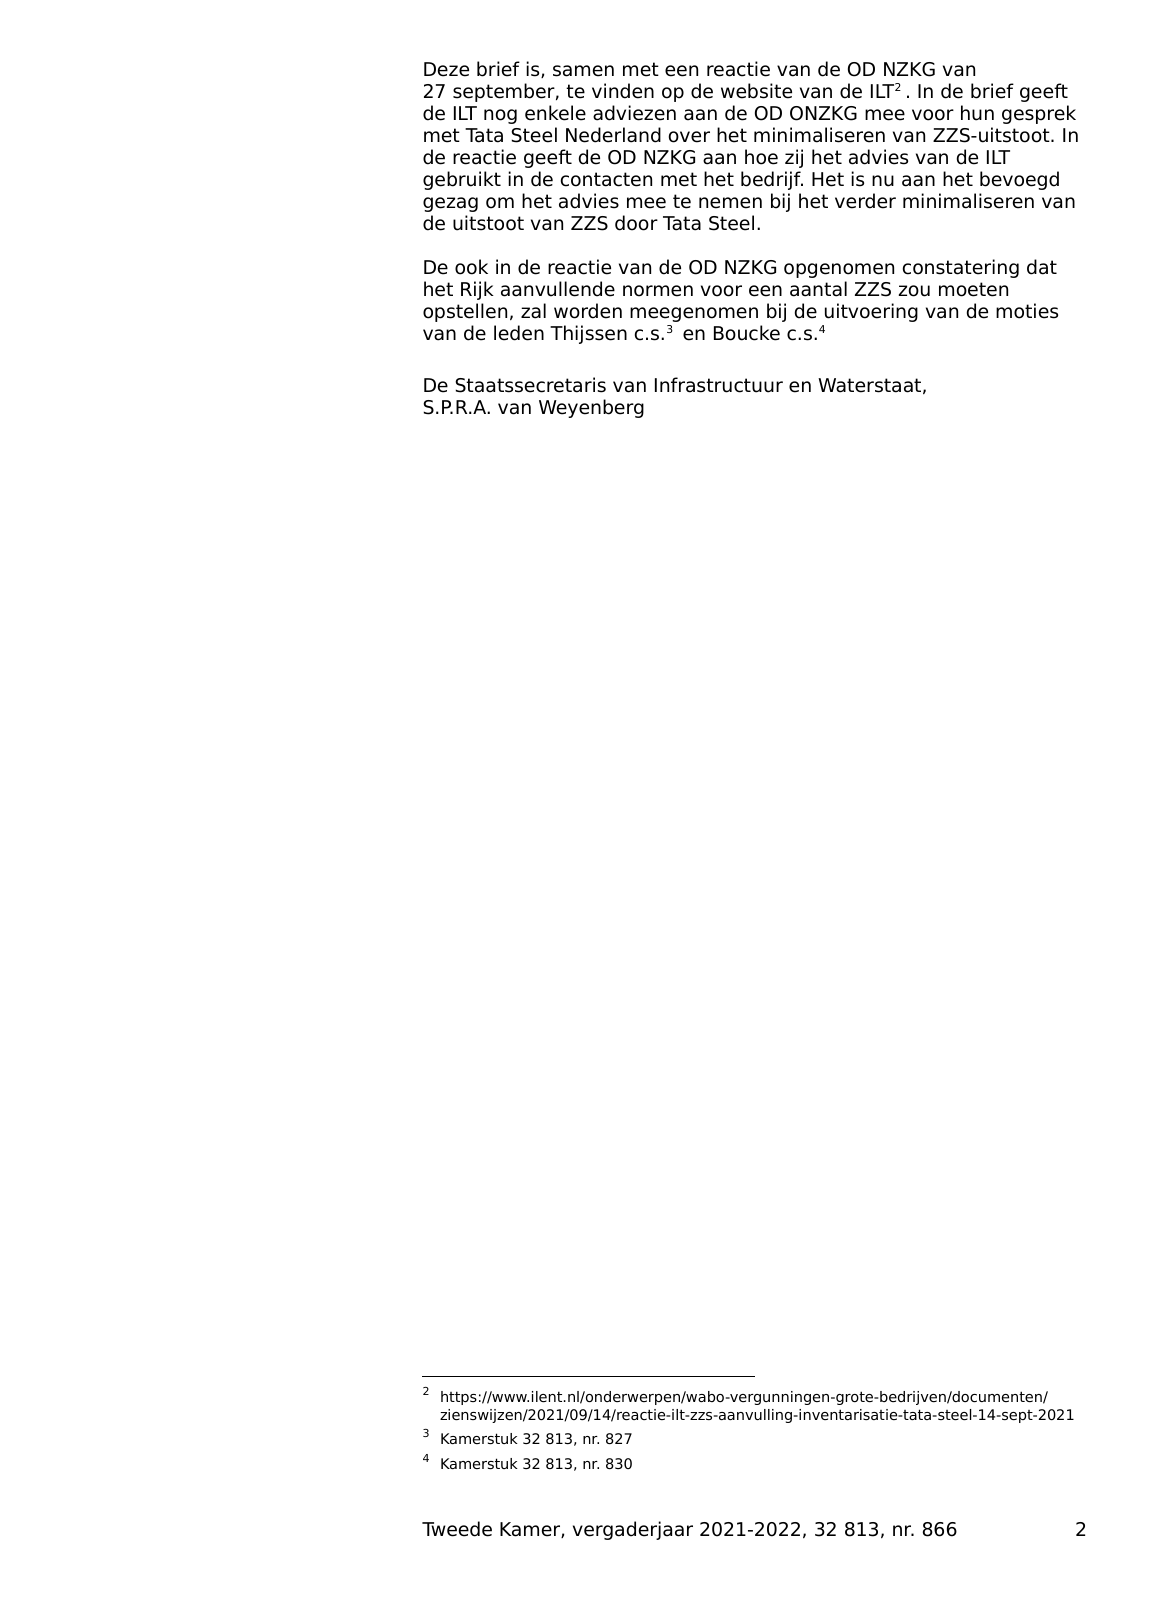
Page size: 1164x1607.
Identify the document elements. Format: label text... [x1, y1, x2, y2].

text https://www.ilent.nl/onderwerpen/wabo-vergunningen-grote-bedrijven/documenten/zienswijzen/2021/09/14/reactie-ilt-zzs-aanvulling-inventarisatie-tata-steel-14-sept-2021 [422, 1385, 1087, 1424]
text Deze brief is, samen met een reactie van de OD NZKG van 27 september, te vinden op de website van de ILT. In de brief geeft de ILT nog enkele adviezen aan de OD ONZKG mee voor hun gesprek met Tata Steel Nederland over het minimaliseren van ZZS-uitstoot. In de reactie geeft de OD NZKG aan hoe zij het advies van de ILT gebruikt in de contacten met het bedrijf. Het is nu aan het bevoegd gezag om het advies mee te nemen bij het verder minimaliseren van de uitstoot van ZZS door Tata Steel. [422, 59, 1087, 235]
text De Staatssecretaris van Infrastructuur en Waterstaat, S.P.R.A. van Weyenberg [422, 375, 1087, 419]
text De ook in de reactie van de OD NZKG opgenomen constatering dat het Rijk aanvullende normen voor een aantal ZZS zou moeten opstellen, zal worden meegenomen bij de uitvoering van de moties van de leden Thijssen c.s. en Boucke c.s. [422, 257, 1087, 345]
text Kamerstuk 32 813, nr. 830 [422, 1452, 1087, 1474]
text Kamerstuk 32 813, nr. 827 [422, 1427, 1087, 1449]
